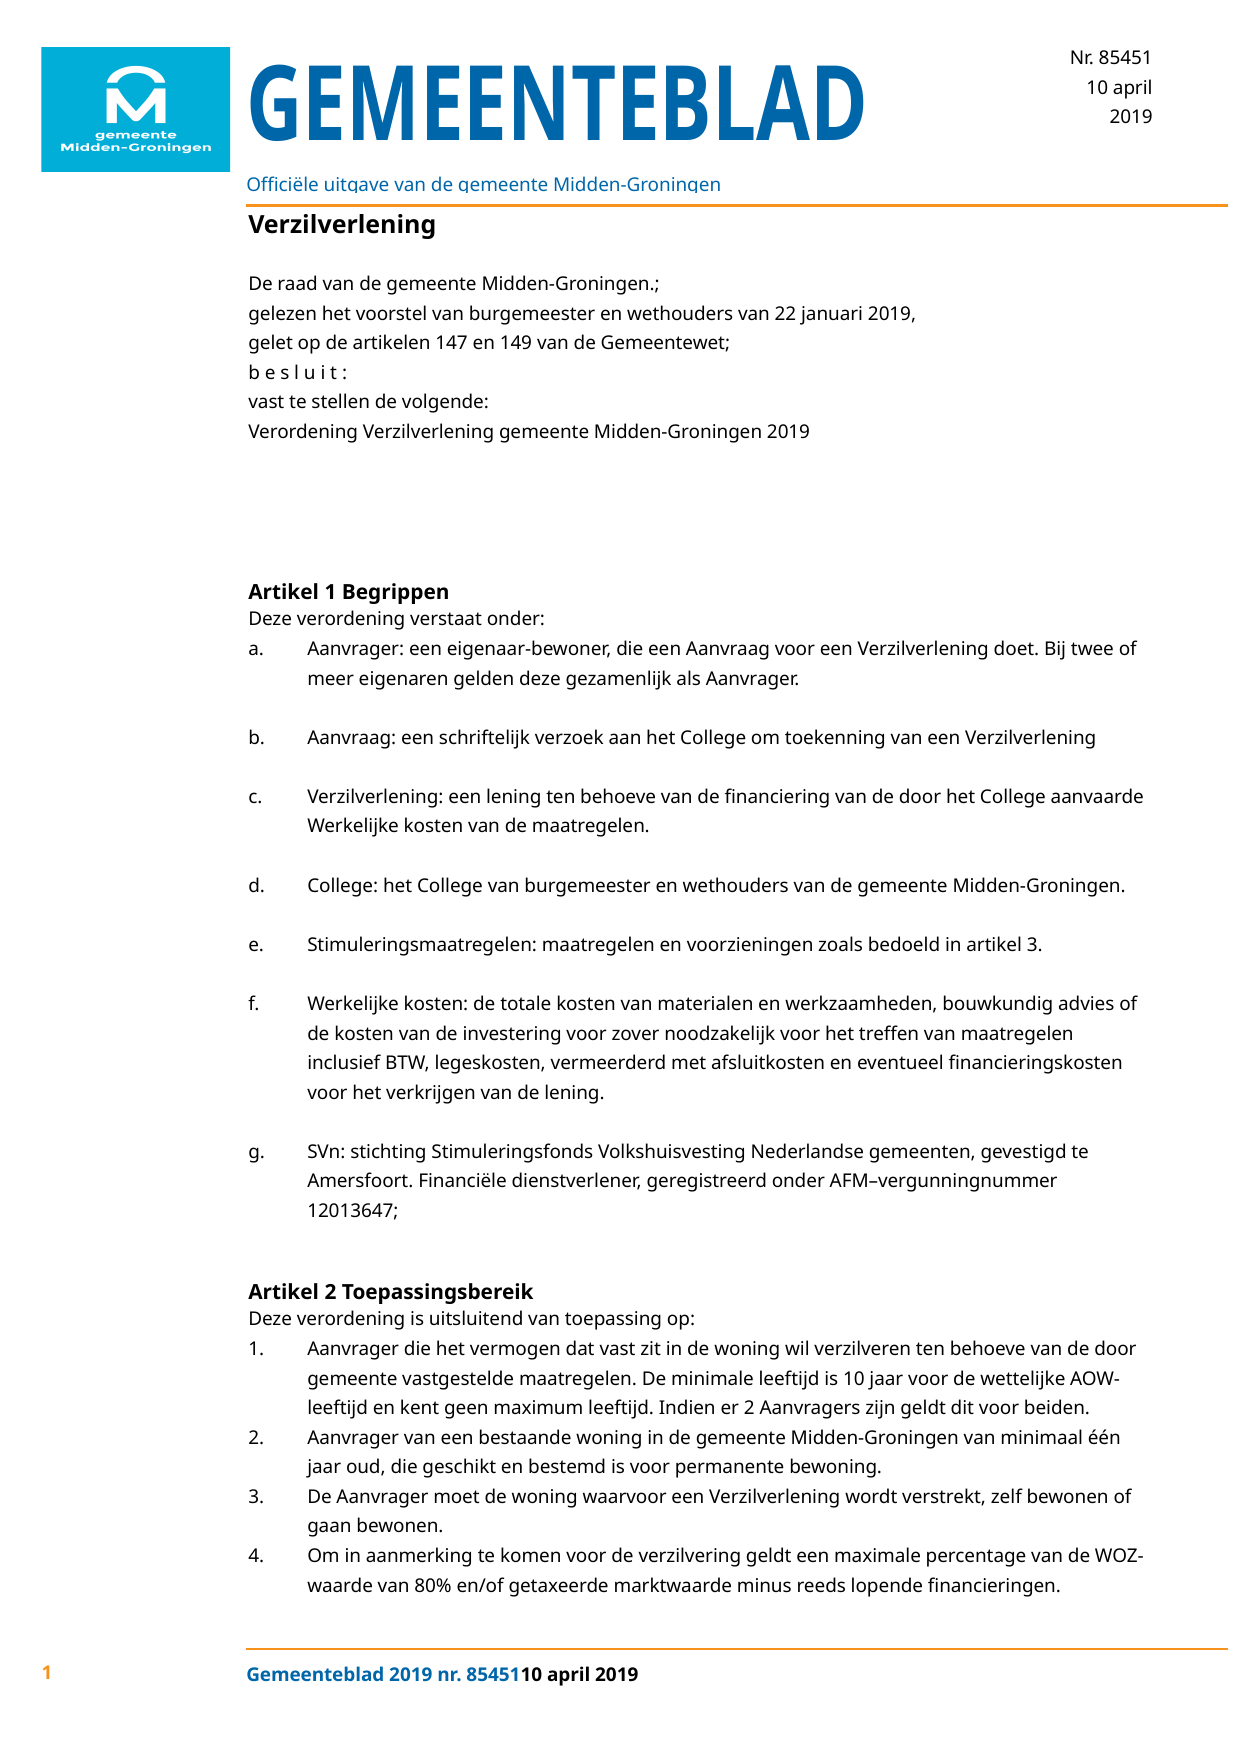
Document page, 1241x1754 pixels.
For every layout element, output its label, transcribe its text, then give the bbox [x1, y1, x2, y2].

text Deze verordening verstaat onder: [248, 606, 1152, 631]
text b e s l u i t : [248, 359, 1152, 385]
text Deze verordening is uitsluitend van toepassing op: [248, 1306, 1152, 1331]
text vast te stellen de volgende: [248, 389, 1152, 414]
list Verzilverlening: een lening ten behoeve van de financiering van de door het College aanvaarde Werkelijke kosten van de maatregelen. [248, 783, 1152, 838]
picture [184, 146, 190, 153]
list De Aanvrager moet de woning waarvoor een Verzilverlening wordt verstrekt, zelf bewonen of gaan bewonen. [248, 1483, 1152, 1538]
text gelet op de artikelen 147 en 149 van de Gemeentewet; [248, 329, 1152, 355]
list Om in aanmerking te komen voor de verzilvering geldt een maximale percentage van de WOZ-waarde van 80% en/of getaxeerde marktwaarde minus reeds lopende financieringen. [248, 1542, 1152, 1598]
list Stimuleringsmaatregelen: maatregelen en voorzieningen zoals bedoeld in artikel 3. [248, 931, 1152, 957]
list Werkelijke kosten: de totale kosten van materialen en werkzaamheden, bouwkundig advies of de kosten van de investering voor zover noodzakelijk voor het treffen van maatregelen inclusief BTW, legeskosten, vermeerderd met afsluitkosten en eventueel financieringskosten voor het verkrijgen van de lening. [248, 990, 1152, 1104]
list College: het College van burgemeester en wethouders van de gemeente Midden-Groningen. [248, 872, 1152, 897]
list Aanvrager: een eigenaar-bewoner, die een Aanvraag voor een Verzilverlening doet. Bij twee of meer eigenaren gelden deze gezamenlijk als Aanvrager. [248, 635, 1152, 690]
text Verzilverlening [248, 207, 1152, 241]
list SVn: stichting Stimuleringsfonds Volkshuisvesting Nederlandse gemeenten, gevestigd te Amersfoort. Financiële dienstverlener, geregistreerd onder AFM–vergunningnummer 12013647; [248, 1138, 1152, 1223]
list Aanvrager van een bestaande woning in de gemeente Midden-Groningen van minimaal één jaar oud, die geschikt en bestemd is voor permanente bewoning. [248, 1424, 1152, 1479]
list Aanvraag: een schriftelijk verzoek aan het College om toekenning van een Verzilverlening [248, 724, 1152, 749]
list Aanvrager die het vermogen dat vast zit in de woning wil verzilveren ten behoeve van de door gemeente vastgestelde maatregelen. De minimale leeftijd is 10 jaar voor de wettelijke AOW-leeftijd en kent geen maximum leeftijd. Indien er 2 Aanvragers zijn geldt dit voor beiden. [248, 1335, 1152, 1420]
picture [108, 66, 164, 82]
text Artikel 2 Toepassingsbereik [248, 1277, 1152, 1306]
text De raad van de gemeente Midden-Groningen.; [248, 270, 1152, 296]
picture [107, 89, 165, 122]
text gelezen het voorstel van burgemeester en wethouders van 22 januari 2019, [248, 300, 1152, 326]
text Artikel 1 Begrippen [248, 577, 1152, 606]
text Verordening Verzilverlening gemeente Midden-Groningen 2019 [248, 418, 1152, 444]
